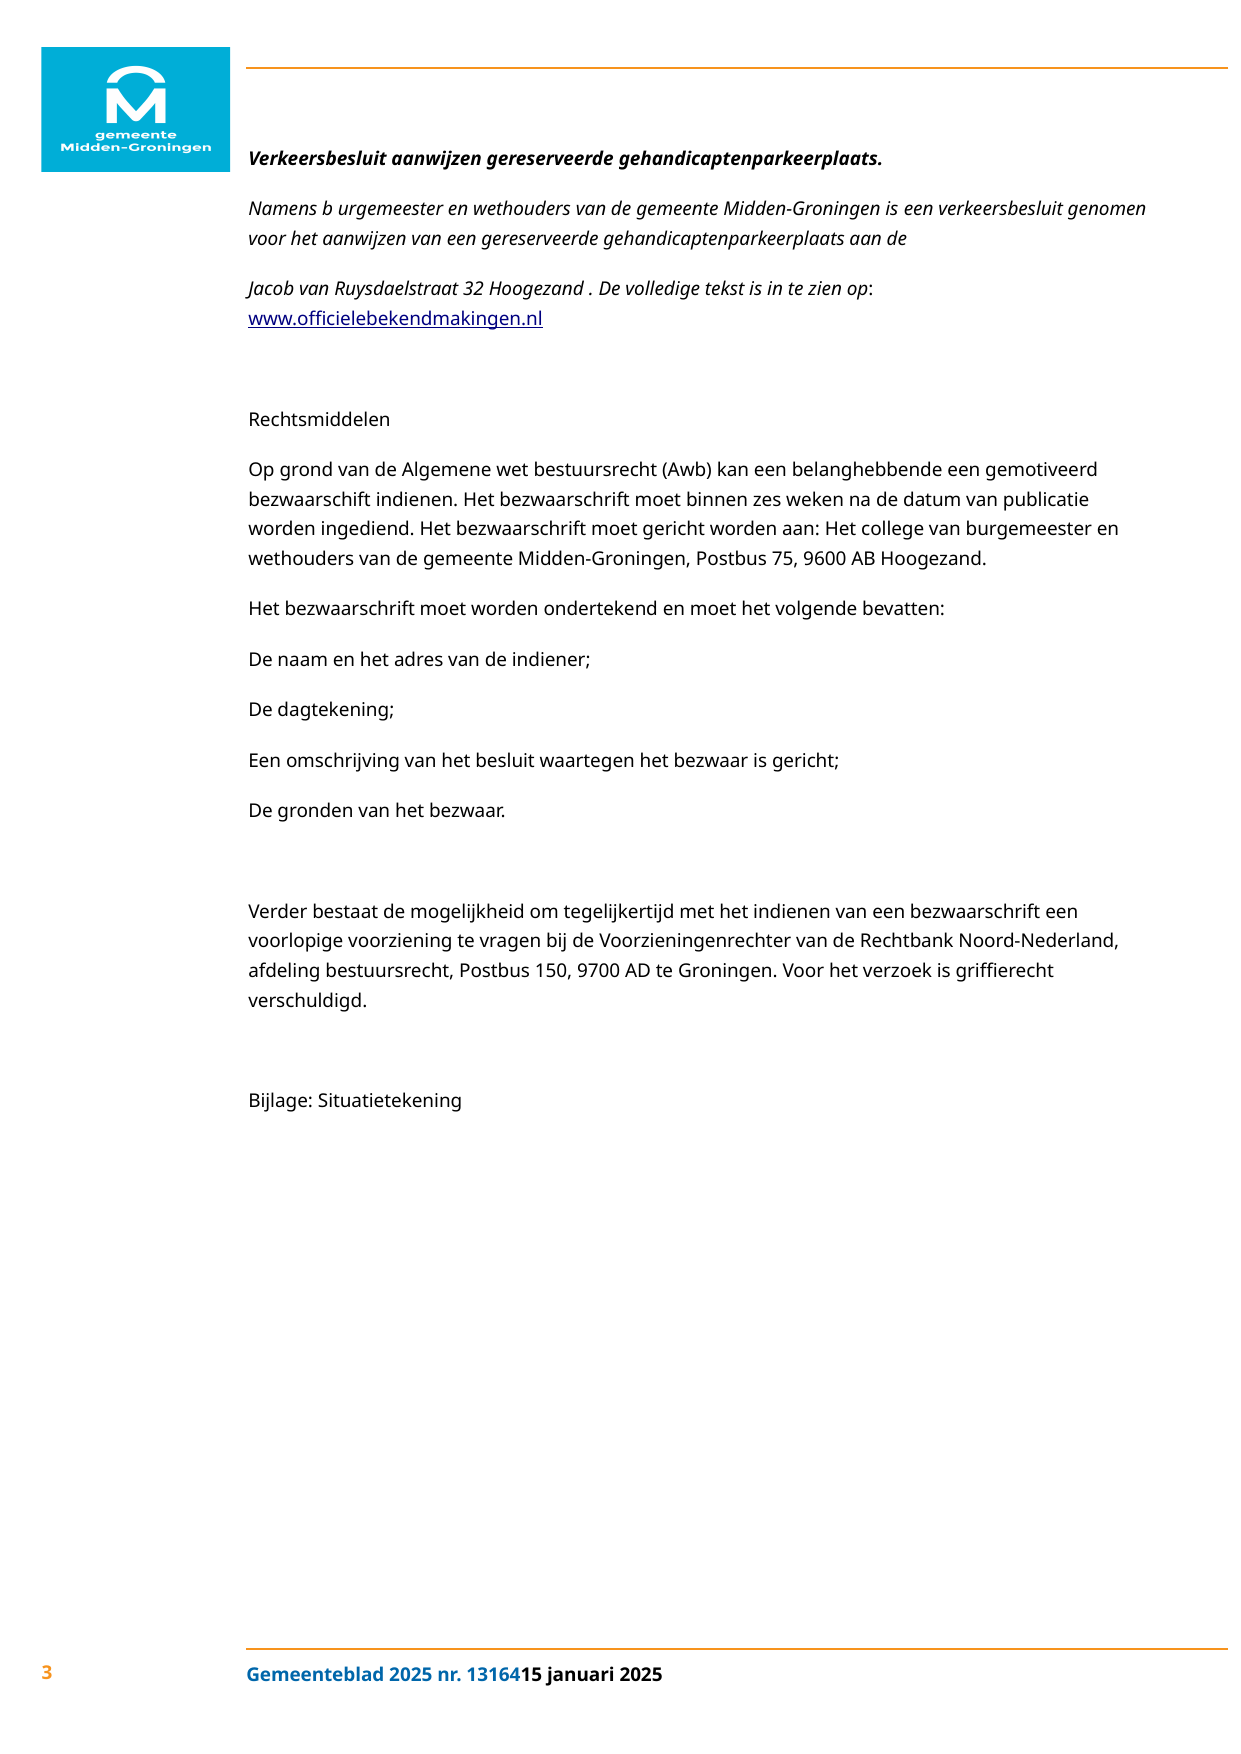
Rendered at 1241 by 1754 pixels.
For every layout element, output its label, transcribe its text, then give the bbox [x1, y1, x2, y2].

text De dagtekening; [248, 696, 1152, 722]
picture [108, 66, 164, 82]
text Rechtsmiddelen [248, 406, 1152, 432]
text Een omschrijving van het besluit waartegen het bezwaar is gericht; [248, 747, 1152, 773]
picture [107, 89, 165, 122]
text Het bezwaarschrift moet worden ondertekend en moet het volgende bevatten: [248, 596, 1152, 621]
text Bijlage: Situatietekening [248, 1088, 1152, 1113]
text Op grond van de Algemene wet bestuursrecht (Awb) kan een belanghebbende een gemotiveerd bezwaarschift indienen. Het bezwaarschrift moet binnen zes weken na de datum van publicatie worden ingediend. Het bezwaarschrift moet gericht worden aan: Het college van burgemeester en wethouders van de gemeente Midden-Groningen, Postbus 75, 9600 AB Hoogezand. [248, 456, 1152, 571]
text Namens b urgemeester en wethouders van de gemeente Midden-Groningen is een verkeersbesluit genomen voor het aanwijzen van een gereserveerde gehandicaptenparkeerplaats aan de [248, 196, 1152, 251]
text De naam en het adres van de indiener; [248, 646, 1152, 672]
text Jacob van Ruysdaelstraat 32 Hoogezand . De volledige tekst is in te zien op: www.officielebekendmakingen.nl [248, 276, 1152, 331]
text Verder bestaat de mogelijkheid om tegelijkertijd met het indienen van een bezwaarschrift een voorlopige voorziening te vragen bij de Voorzieningenrechter van de Rechtbank Noord-Nederland, afdeling bestuursrecht, Postbus 150, 9700 AD te Groningen. Voor het verzoek is griffierecht verschuldigd. [248, 898, 1152, 1013]
picture [184, 146, 190, 153]
text Verkeersbesluit aanwijzen gereserveerde gehandicaptenparkeerplaats. [248, 145, 1152, 171]
text De gronden van het bezwaar. [248, 797, 1152, 823]
